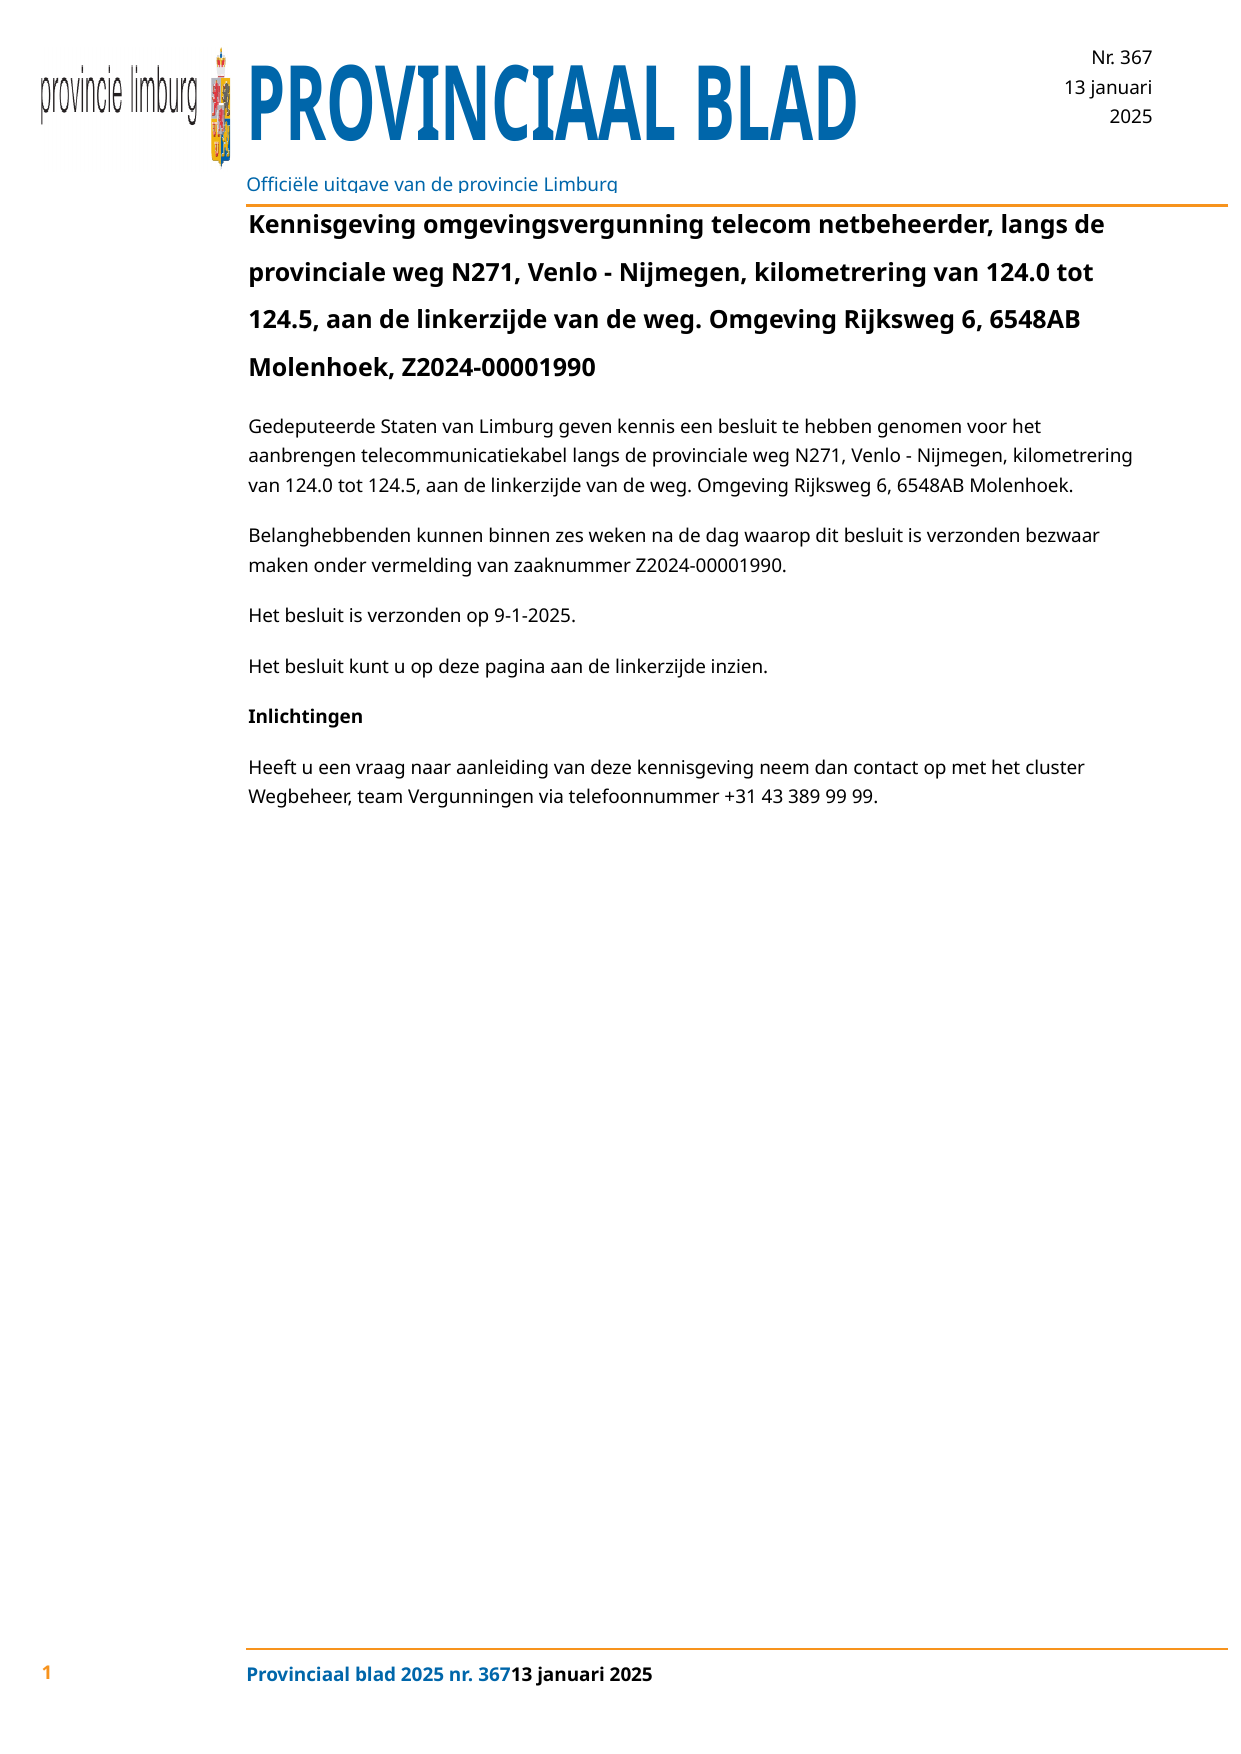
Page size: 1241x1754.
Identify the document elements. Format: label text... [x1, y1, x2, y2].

text Gedeputeerde Staten van Limburg geven kennis een besluit te hebben genomen voor het aanbrengen telecommunicatiekabel langs de provinciale weg N271, Venlo - Nijmegen, kilometrering van 124.0 tot 124.5, aan de linkerzijde van de weg. Omgeving Rijksweg 6, 6548AB Molenhoek. [248, 413, 1152, 498]
text Heeft u een vraag naar aanleiding van deze kennisgeving neem dan contact op met het cluster Wegbeheer, team Vergunningen via telefoonnummer +31 43 389 99 99. [248, 754, 1152, 809]
text Het besluit kunt u op deze pagina aan de linkerzijde inzien. [248, 653, 1152, 679]
text Kennisgeving omgevingsvergunning telecom netbeheerder, langs de provinciale weg N271, Venlo - Nijmegen, kilometrering van 124.0 tot 124.5, aan de linkerzijde van de weg. Omgeving Rijksweg 6, 6548AB Molenhoek, Z2024-00001990 [248, 207, 1152, 384]
picture [41, 47, 231, 172]
text Het besluit is verzonden op 9-1-2025. [248, 603, 1152, 628]
text Belanghebbenden kunnen binnen zes weken na de dag waarop dit besluit is verzonden bezwaar maken onder vermelding van zaaknummer Z2024-00001990. [248, 523, 1152, 578]
text Inlichtingen [248, 703, 1152, 729]
